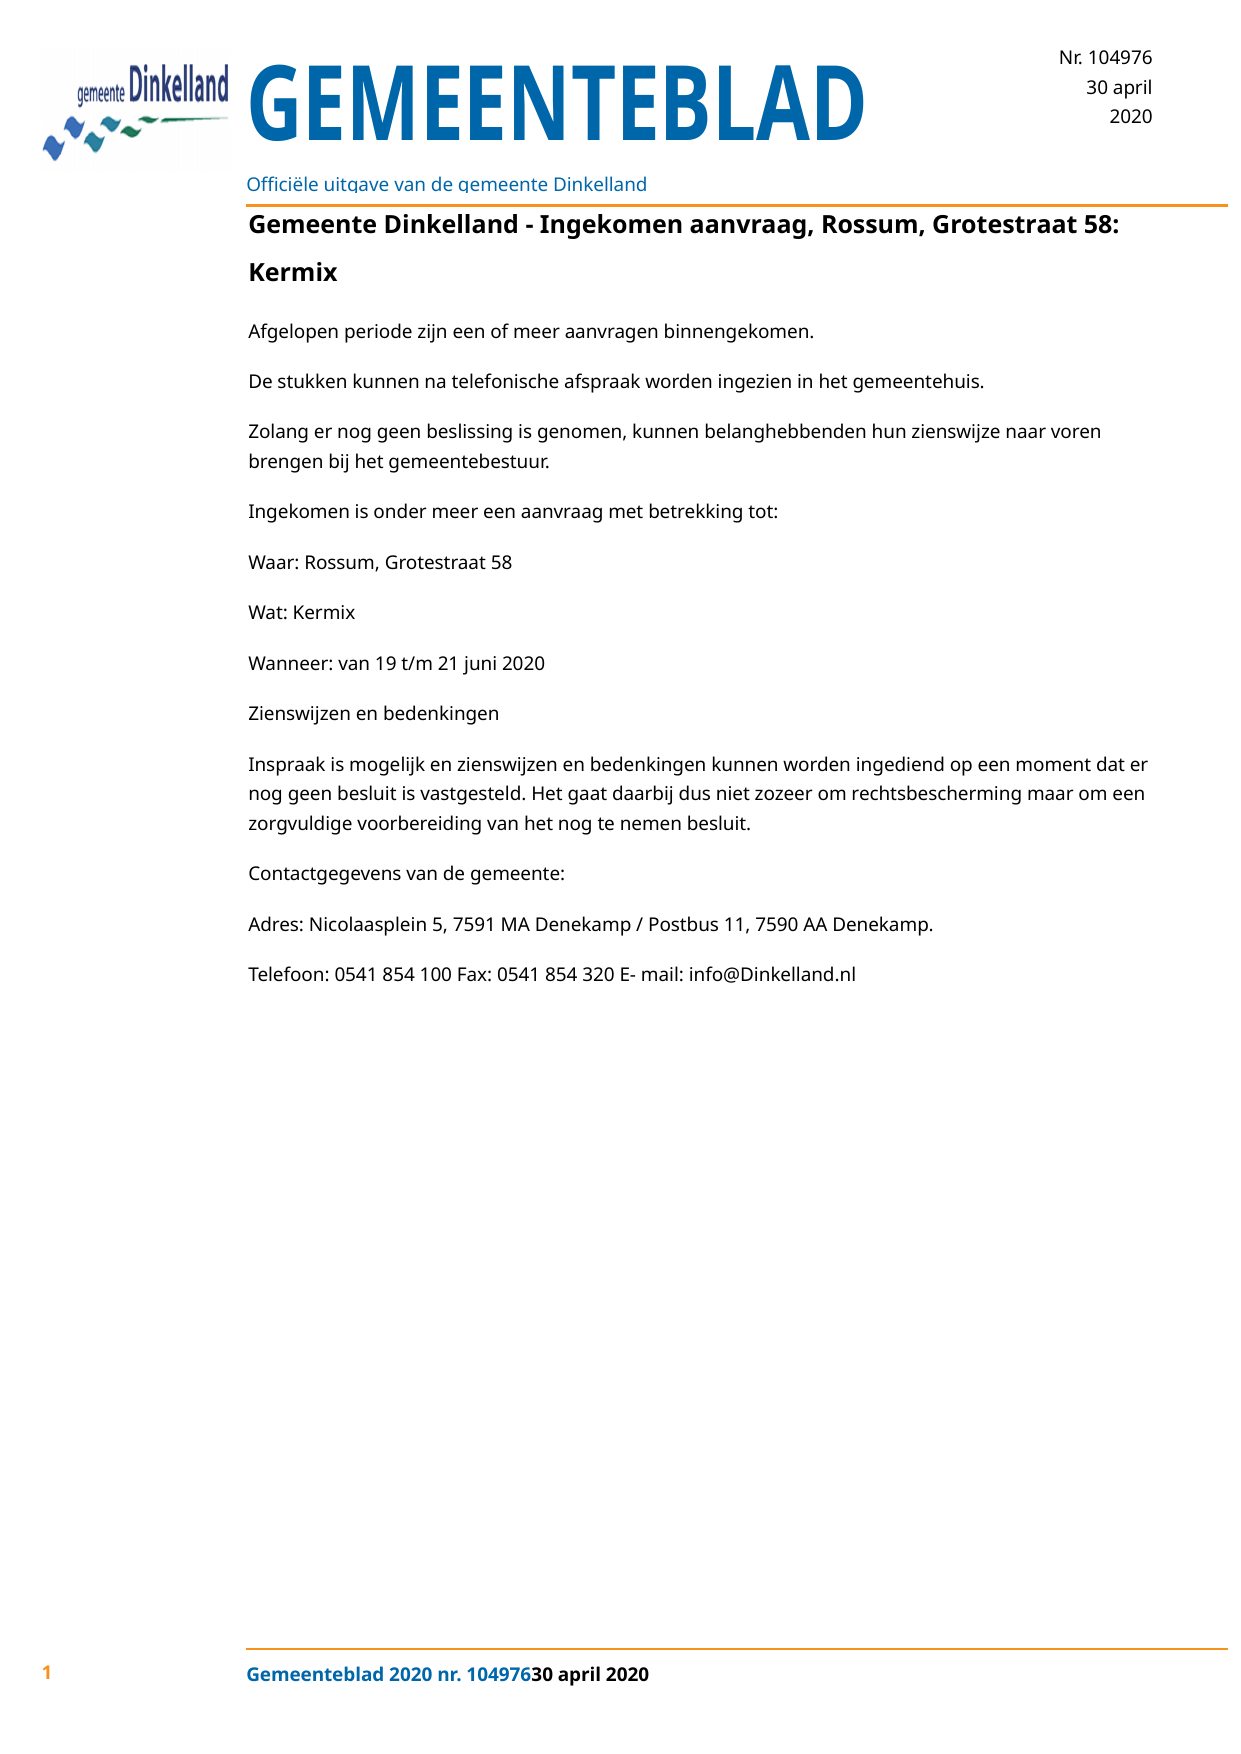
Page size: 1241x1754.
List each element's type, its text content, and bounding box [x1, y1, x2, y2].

text Adres: Nicolaasplein 5, 7591 MA Denekamp / Postbus 11, 7590 AA Denekamp. [248, 911, 1152, 937]
text Inspraak is mogelijk en zienswijzen en bedenkingen kunnen worden ingediend op een moment dat er nog geen besluit is vastgesteld. Het gaat daarbij dus niet zozeer om rechtsbescherming maar om een zorgvuldige voorbereiding van het nog te nemen besluit. [248, 751, 1152, 836]
text Waar: Rossum, Grotestraat 58 [248, 549, 1152, 575]
text Zolang er nog geen beslissing is genomen, kunnen belanghebbenden hun zienswijze naar voren brengen bij het gemeentebestuur. [248, 419, 1152, 474]
text Telefoon: 0541 854 100 Fax: 0541 854 320 E- mail: info@Dinkelland.nl [248, 961, 1152, 987]
text Zienswijzen en bedenkingen [248, 700, 1152, 726]
text De stukken kunnen na telefonische afspraak worden ingezien in het gemeentehuis. [248, 368, 1152, 394]
text Wat: Kermix [248, 599, 1152, 625]
text Contactgegevens van de gemeente: [248, 860, 1152, 886]
text Ingekomen is onder meer een aanvraag met betrekking tot: [248, 499, 1152, 524]
text Gemeente Dinkelland - Ingekomen aanvraag, Rossum, Grotestraat 58: Kermix [248, 207, 1152, 288]
text Afgelopen periode zijn een of meer aanvragen binnengekomen. [248, 318, 1152, 344]
text Wanneer: van 19 t/m 21 juni 2020 [248, 650, 1152, 676]
picture [41, 47, 231, 172]
